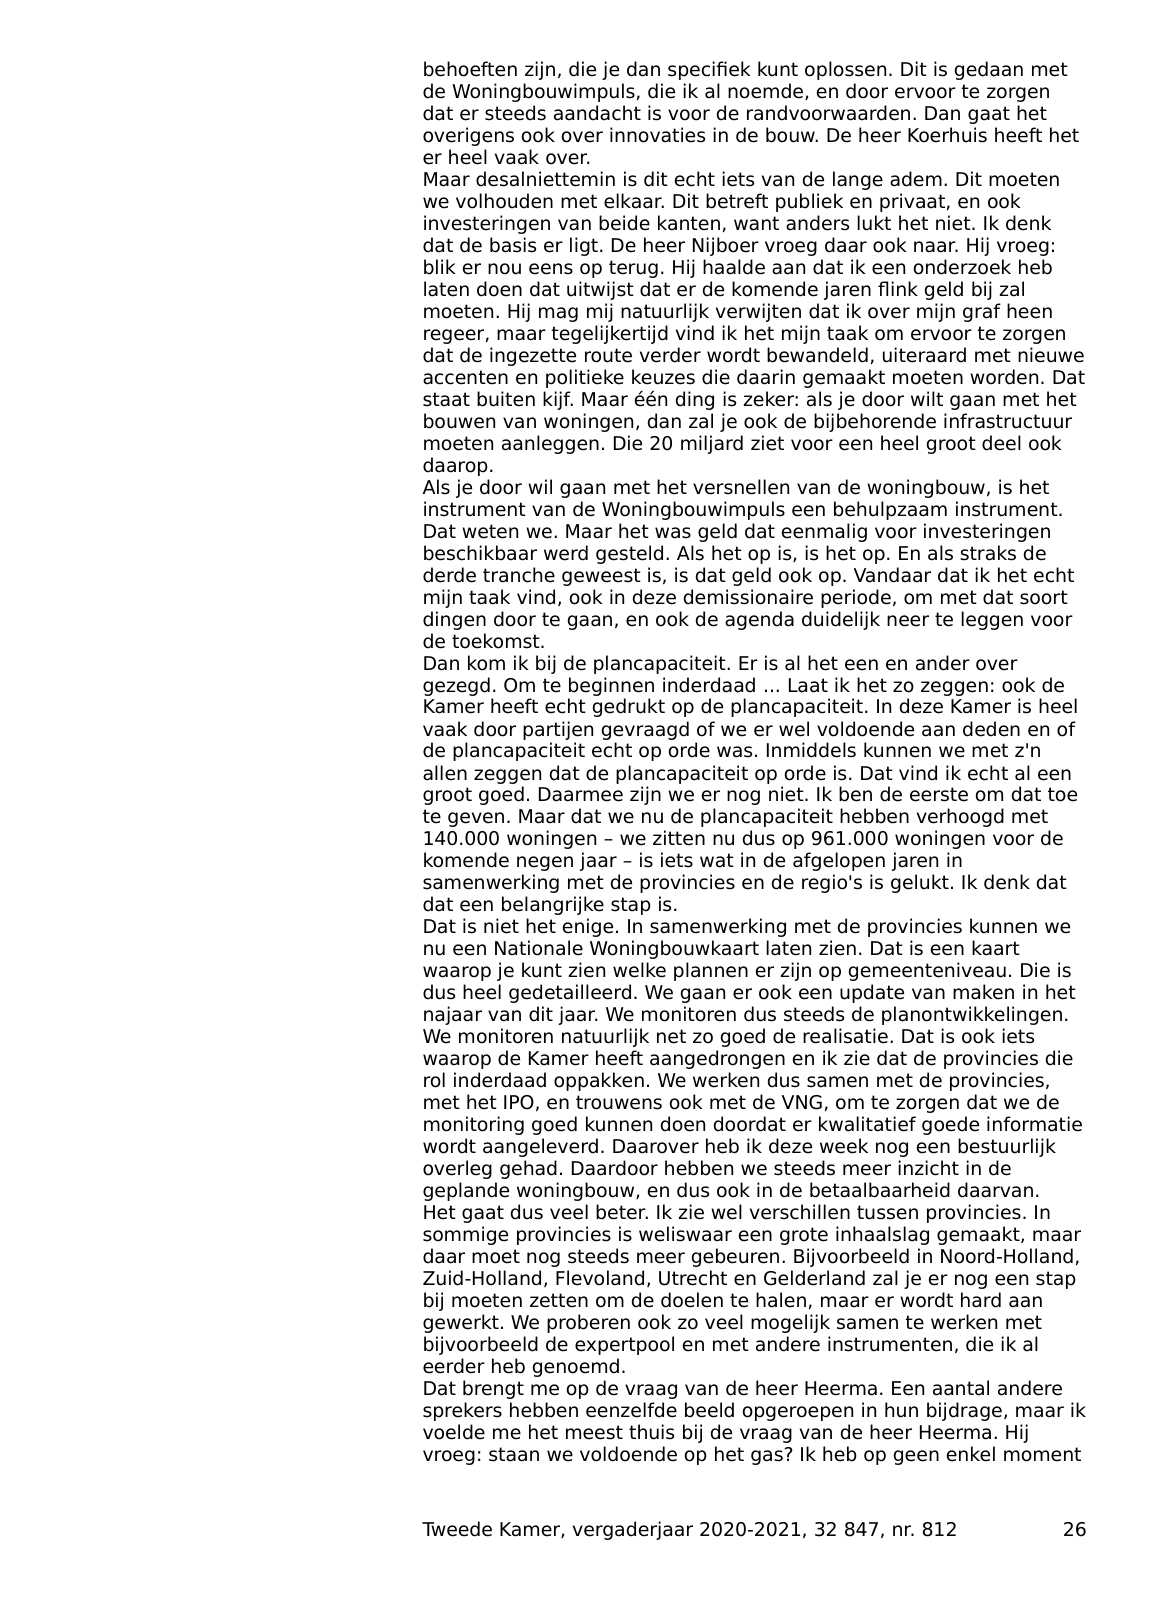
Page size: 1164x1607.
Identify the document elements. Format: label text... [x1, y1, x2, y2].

text Dan kom ik bij de plancapaciteit. Er is al het een en ander over gezegd. Om te beginnen inderdaad ... Laat ik het zo zeggen: ook de Kamer heeft echt gedrukt op de plancapaciteit. In deze Kamer is heel vaak door partijen gevraagd of we er wel voldoende aan deden en of de plancapaciteit echt op orde was. Inmiddels kunnen we met z'n allen zeggen dat de plancapaciteit op orde is. Dat vind ik echt al een groot goed. Daarmee zijn we er nog niet. Ik ben de eerste om dat toe te geven. Maar dat we nu de plancapaciteit hebben verhoogd met 140.000 woningen – we zitten nu dus op 961.000 woningen voor de komende negen jaar – is iets wat in de afgelopen jaren in samenwerking met de provincies en de regio's is gelukt. Ik denk dat dat een belangrijke stap is. [422, 652, 1087, 916]
text Dat brengt me op de vraag van de heer Heerma. Een aantal andere sprekers hebben eenzelfde beeld opgeroepen in hun bijdrage, maar ik voelde me het meest thuis bij de vraag van de heer Heerma. Hij vroeg: staan we voldoende op het gas? Ik heb op geen enkel moment [422, 1378, 1087, 1466]
text behoeften zijn, die je dan specifiek kunt oplossen. Dit is gedaan met de Woningbouwimpuls, die ik al noemde, en door ervoor te zorgen dat er steeds aandacht is voor de randvoorwaarden. Dan gaat het overigens ook over innovaties in de bouw. De heer Koerhuis heeft het er heel vaak over. [422, 59, 1087, 169]
text Dat is niet het enige. In samenwerking met de provincies kunnen we nu een Nationale Woningbouwkaart laten zien. Dat is een kaart waarop je kunt zien welke plannen er zijn op gemeenteniveau. Die is dus heel gedetailleerd. We gaan er ook een update van maken in het najaar van dit jaar. We monitoren dus steeds de planontwikkelingen. We monitoren natuurlijk net zo goed de realisatie. Dat is ook iets waarop de Kamer heeft aangedrongen en ik zie dat de provincies die rol inderdaad oppakken. We werken dus samen met de provincies, met het IPO, en trouwens ook met de VNG, om te zorgen dat we de monitoring goed kunnen doen doordat er kwalitatief goede informatie wordt aangeleverd. Daarover heb ik deze week nog een bestuurlijk overleg gehad. Daardoor hebben we steeds meer inzicht in de geplande woningbouw, en dus ook in de betaalbaarheid daarvan. [422, 916, 1087, 1202]
text Als je door wil gaan met het versnellen van de woningbouw, is het instrument van de Woningbouwimpuls een behulpzaam instrument. Dat weten we. Maar het was geld dat eenmalig voor investeringen beschikbaar werd gesteld. Als het op is, is het op. En als straks de derde tranche geweest is, is dat geld ook op. Vandaar dat ik het echt mijn taak vind, ook in deze demissionaire periode, om met dat soort dingen door te gaan, en ook de agenda duidelijk neer te leggen voor de toekomst. [422, 477, 1087, 652]
text Het gaat dus veel beter. Ik zie wel verschillen tussen provincies. In sommige provincies is weliswaar een grote inhaalslag gemaakt, maar daar moet nog steeds meer gebeuren. Bijvoorbeeld in Noord-Holland, Zuid-Holland, Flevoland, Utrecht en Gelderland zal je er nog een stap bij moeten zetten om de doelen te halen, maar er wordt hard aan gewerkt. We proberen ook zo veel mogelijk samen te werken met bijvoorbeeld de expertpool en met andere instrumenten, die ik al eerder heb genoemd. [422, 1202, 1087, 1378]
text Maar desalniettemin is dit echt iets van de lange adem. Dit moeten we volhouden met elkaar. Dit betreft publiek en privaat, en ook investeringen van beide kanten, want anders lukt het niet. Ik denk dat de basis er ligt. De heer Nijboer vroeg daar ook naar. Hij vroeg: blik er nou eens op terug. Hij haalde aan dat ik een onderzoek heb laten doen dat uitwijst dat er de komende jaren flink geld bij zal moeten. Hij mag mij natuurlijk verwijten dat ik over mijn graf heen regeer, maar tegelijkertijd vind ik het mijn taak om ervoor te zorgen dat de ingezette route verder wordt bewandeld, uiteraard met nieuwe accenten en politieke keuzes die daarin gemaakt moeten worden. Dat staat buiten kijf. Maar één ding is zeker: als je door wilt gaan met het bouwen van woningen, dan zal je ook de bijbehorende infrastructuur moeten aanleggen. Die 20 miljard ziet voor een heel groot deel ook daarop. [422, 169, 1087, 477]
